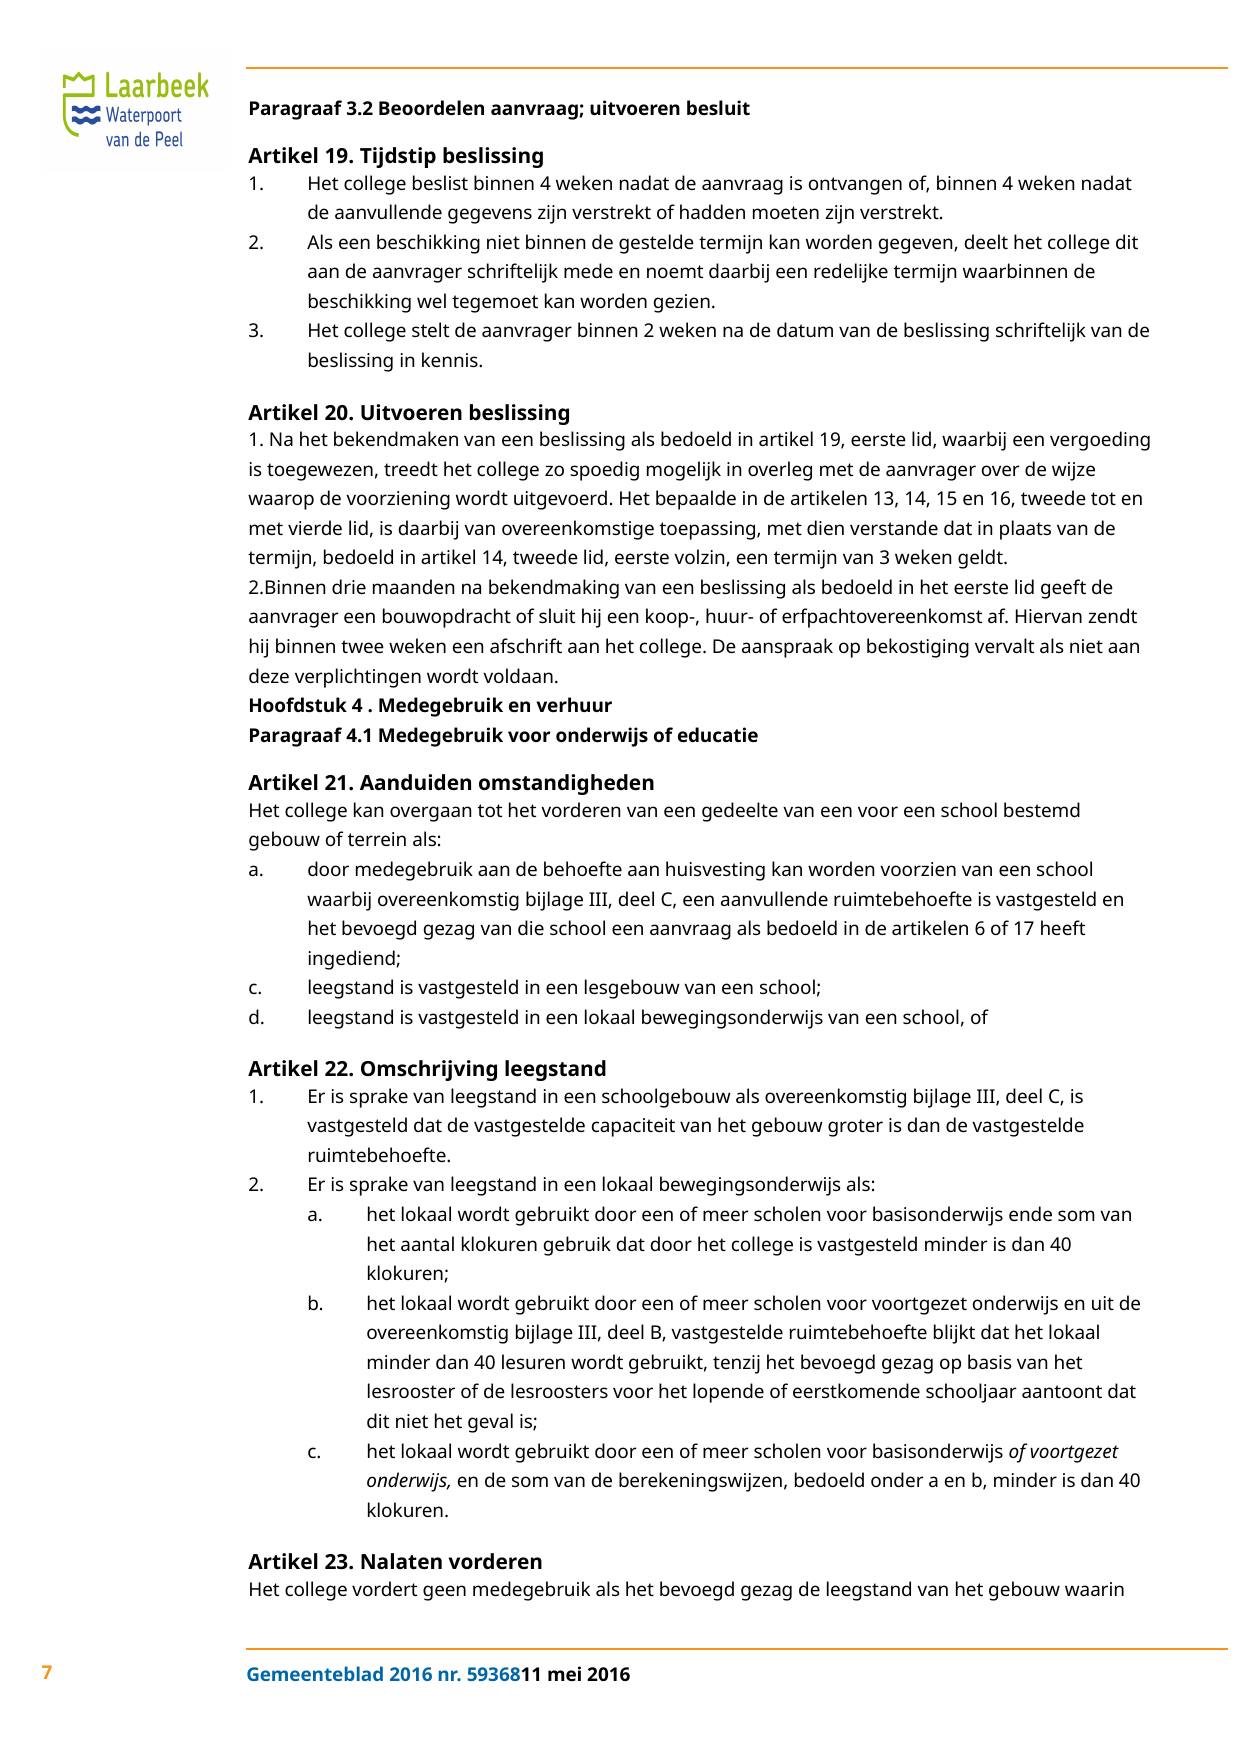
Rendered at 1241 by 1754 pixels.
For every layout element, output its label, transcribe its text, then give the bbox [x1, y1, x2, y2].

list leegstand is vastgesteld in een lesgebouw van een school; [248, 974, 1152, 1000]
list Als een beschikking niet binnen de gestelde termijn kan worden gegeven, deelt het college dit aan de aanvrager schriftelijk mede en noemt daarbij een redelijke termijn waarbinnen de beschikking wel tegemoet kan worden gezien. [248, 229, 1152, 314]
text Artikel 21. Aanduiden omstandigheden [248, 768, 1152, 797]
list het lokaal wordt gebruikt door een of meer scholen voor basisonderwijs of voortgezet onderwijs, en de som van de berekeningswijzen, bedoeld onder a en b, minder is dan 40 klokuren. [307, 1438, 1152, 1523]
text Artikel 19. Tijdstip beslissing [248, 141, 1152, 170]
list het lokaal wordt gebruikt door een of meer scholen voor voortgezet onderwijs en uit de overeenkomstig bijlage III, deel B, vastgestelde ruimtebehoefte blijkt dat het lokaal minder dan 40 lesuren wordt gebruikt, tenzij het bevoegd gezag op basis van het lesrooster of de lesroosters voor het lopende of eerstkomende schooljaar aantoont dat dit niet het geval is; [307, 1290, 1152, 1434]
text Paragraaf 4.1 Medegebruik voor onderwijs of educatie [248, 722, 1152, 748]
text Artikel 23. Nalaten vorderen [248, 1547, 1152, 1576]
list Er is sprake van leegstand in een schoolgebouw als overeenkomstig bijlage III, deel C, is vastgesteld dat de vastgestelde capaciteit van het gebouw groter is dan de vastgestelde ruimtebehoefte. [248, 1083, 1152, 1168]
text Paragraaf 3.2 Beoordelen aanvraag; uitvoeren besluit [248, 95, 1152, 121]
text 2.Binnen drie maanden na bekendmaking van een beslissing als bedoeld in het eerste lid geeft de aanvrager een bouwopdracht of sluit hij een koop-, huur- of erfpachtovereenkomst af. Hiervan zendt hij binnen twee weken een afschrift aan het college. De aanspraak op bekostiging vervalt als niet aan deze verplichtingen wordt voldaan. [248, 574, 1152, 688]
text Het college kan overgaan tot het vorderen van een gedeelte van een voor een school bestemd gebouw of terrein als: [248, 797, 1152, 852]
text Artikel 20. Uitvoeren beslissing [248, 398, 1152, 426]
list door medegebruik aan de behoefte aan huisvesting kan worden voorzien van een school waarbij overeenkomstig bijlage III, deel C, een aanvullende ruimtebehoefte is vastgesteld en het bevoegd gezag van die school een aanvraag als bedoeld in de artikelen 6 of 17 heeft ingediend; [248, 856, 1152, 971]
text 1. Na het bekendmaken van een beslissing als bedoeld in artikel 19, eerste lid, waarbij een vergoeding is toegewezen, treedt het college zo spoedig mogelijk in overleg met de aanvrager over de wijze waarop de voorziening wordt uitgevoerd. Het bepaalde in de artikelen 13, 14, 15 en 16, tweede tot en met vierde lid, is daarbij van overeenkomstige toepassing, met dien verstande dat in plaats van de termijn, bedoeld in artikel 14, tweede lid, eerste volzin, een termijn van 3 weken geldt. [248, 426, 1152, 570]
text Het college vordert geen medegebruik als het bevoegd gezag de leegstand van het gebouw waarin [248, 1576, 1152, 1602]
list Het college stelt de aanvrager binnen 2 weken na de datum van de beslissing schriftelijk van de beslissing in kennis. [248, 318, 1152, 373]
list Het college beslist binnen 4 weken nadat de aanvraag is ontvangen of, binnen 4 weken nadat de aanvullende gegevens zijn verstrekt of hadden moeten zijn verstrekt. [248, 170, 1152, 225]
list het lokaal wordt gebruikt door een of meer scholen voor basisonderwijs ende som van het aantal klokuren gebruik dat door het college is vastgesteld minder is dan 40 klokuren; [307, 1201, 1152, 1286]
text Artikel 22. Omschrijving leegstand [248, 1054, 1152, 1083]
text Hoofdstuk 4 . Medegebruik en verhuur [248, 692, 1152, 718]
list Er is sprake van leegstand in een lokaal bewegingsonderwijs als: [248, 1172, 1152, 1197]
list leegstand is vastgesteld in een lokaal bewegingsonderwijs van een school, of [248, 1004, 1152, 1030]
picture [41, 47, 231, 172]
